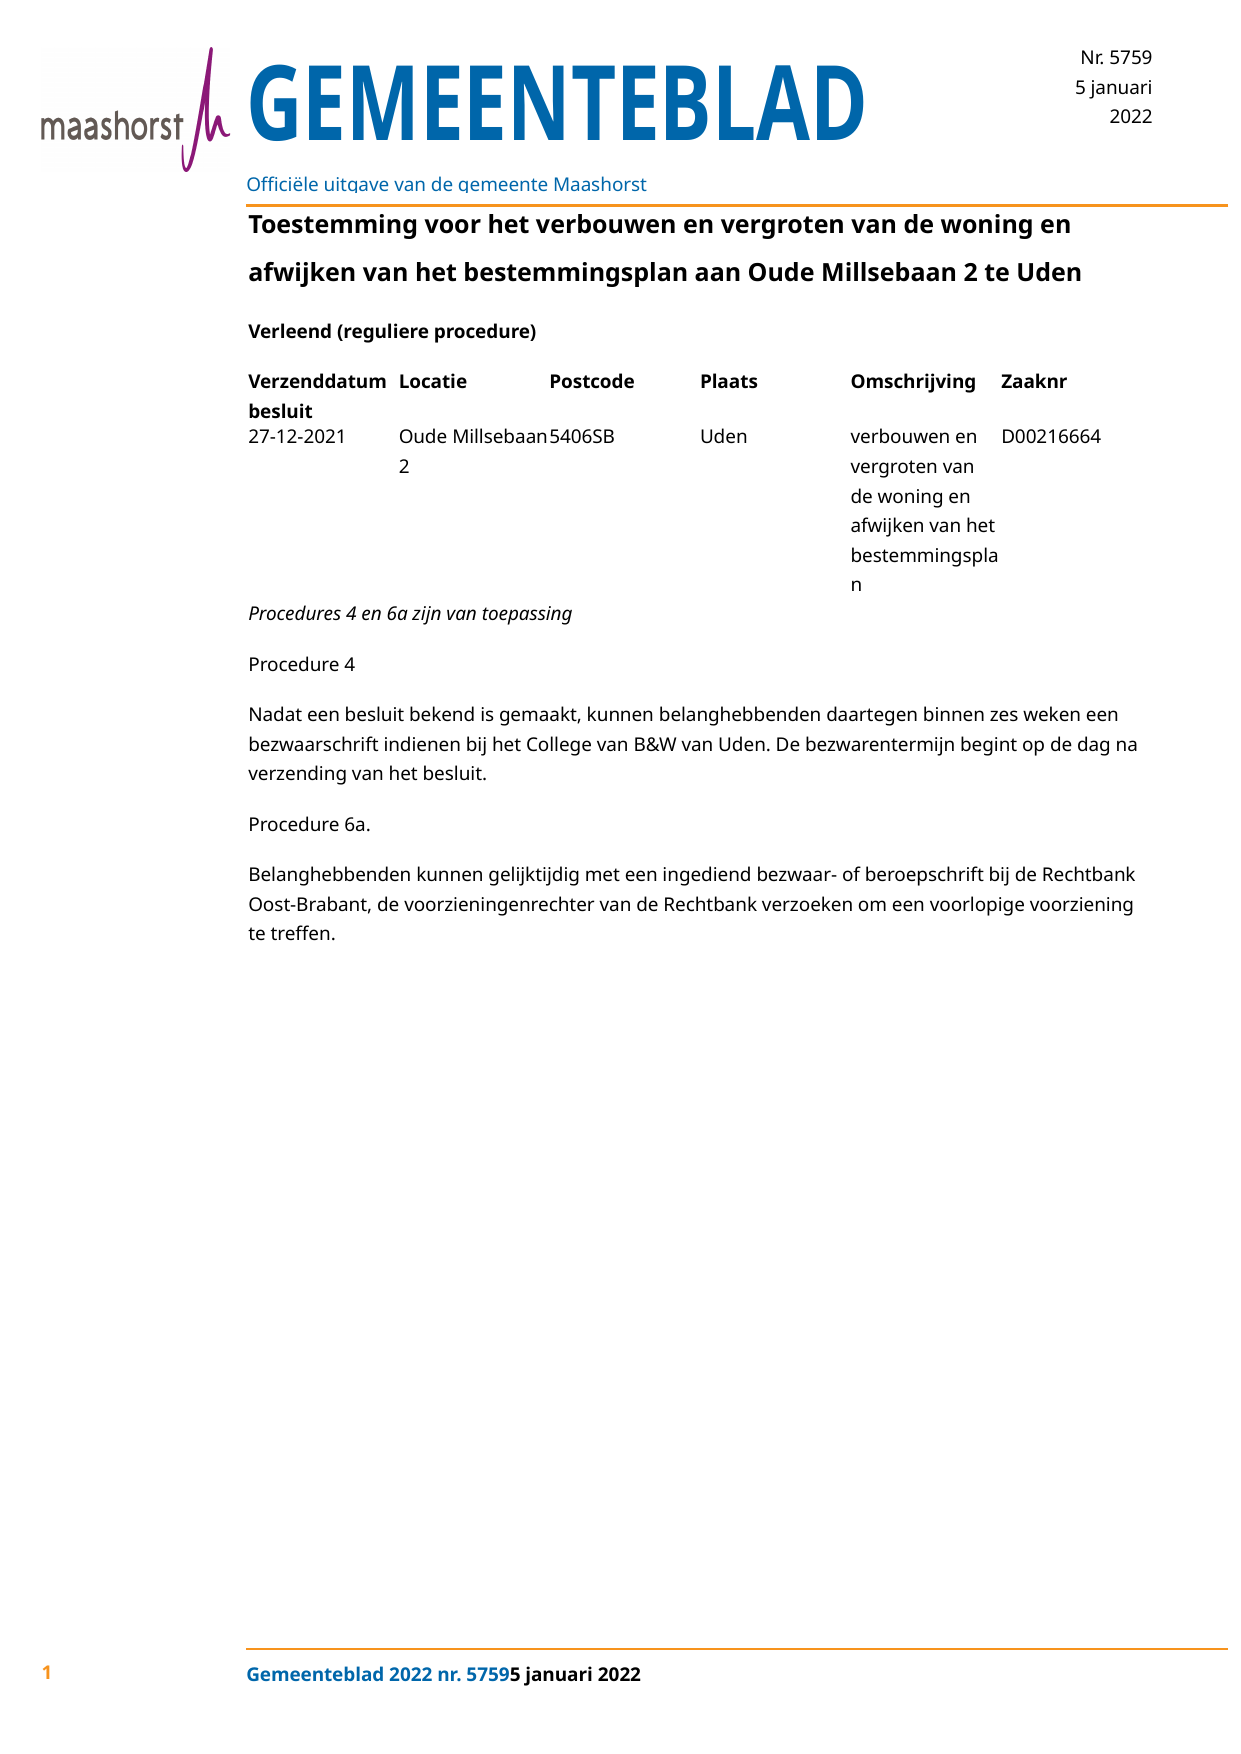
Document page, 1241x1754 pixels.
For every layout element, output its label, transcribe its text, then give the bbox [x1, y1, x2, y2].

table_cell 27-12-2021 [248, 424, 398, 597]
text Nadat een besluit bekend is gemaakt, kunnen belanghebbenden daartegen binnen zes weken een bezwaarschrift indienen bij het College van B&W van Uden. De bezwarentermijn begint op de dag na verzending van het besluit. [248, 701, 1152, 786]
text Belanghebbenden kunnen gelijktijdig met een ingediend bezwaar- of beroepschrift bij de Rechtbank Oost-Brabant, de voorzieningenrechter van de Rechtbank verzoeken om een voorlopige voorziening te treffen. [248, 861, 1152, 946]
text Procedure 6a. [248, 811, 1152, 837]
text Verleend (reguliere procedure) [248, 318, 1152, 344]
text Procedure 4 [248, 651, 1152, 677]
table_cell Oude Millsebaan 2 [399, 424, 549, 597]
table_header Locatie [399, 369, 549, 424]
table_cell verbouwen en vergroten van de woning en afwijken van het bestemmingsplan [850, 424, 1001, 597]
picture [41, 47, 231, 172]
table_header Zaaknr [1001, 369, 1152, 424]
table_cell D00216664 [1001, 424, 1152, 597]
table_cell 5406SB [549, 424, 700, 597]
text Toestemming voor het verbouwen en vergroten van de woning en afwijken van het bestemmingsplan aan Oude Millsebaan 2 te Uden [248, 207, 1152, 288]
table_header Postcode [549, 369, 700, 424]
table_cell Uden [700, 424, 850, 597]
table_header Verzenddatum besluit [248, 369, 398, 424]
table_header Omschrijving [850, 369, 1001, 424]
text Procedures 4 en 6a zijn van toepassing [248, 601, 1152, 626]
table_header Plaats [700, 369, 850, 424]
